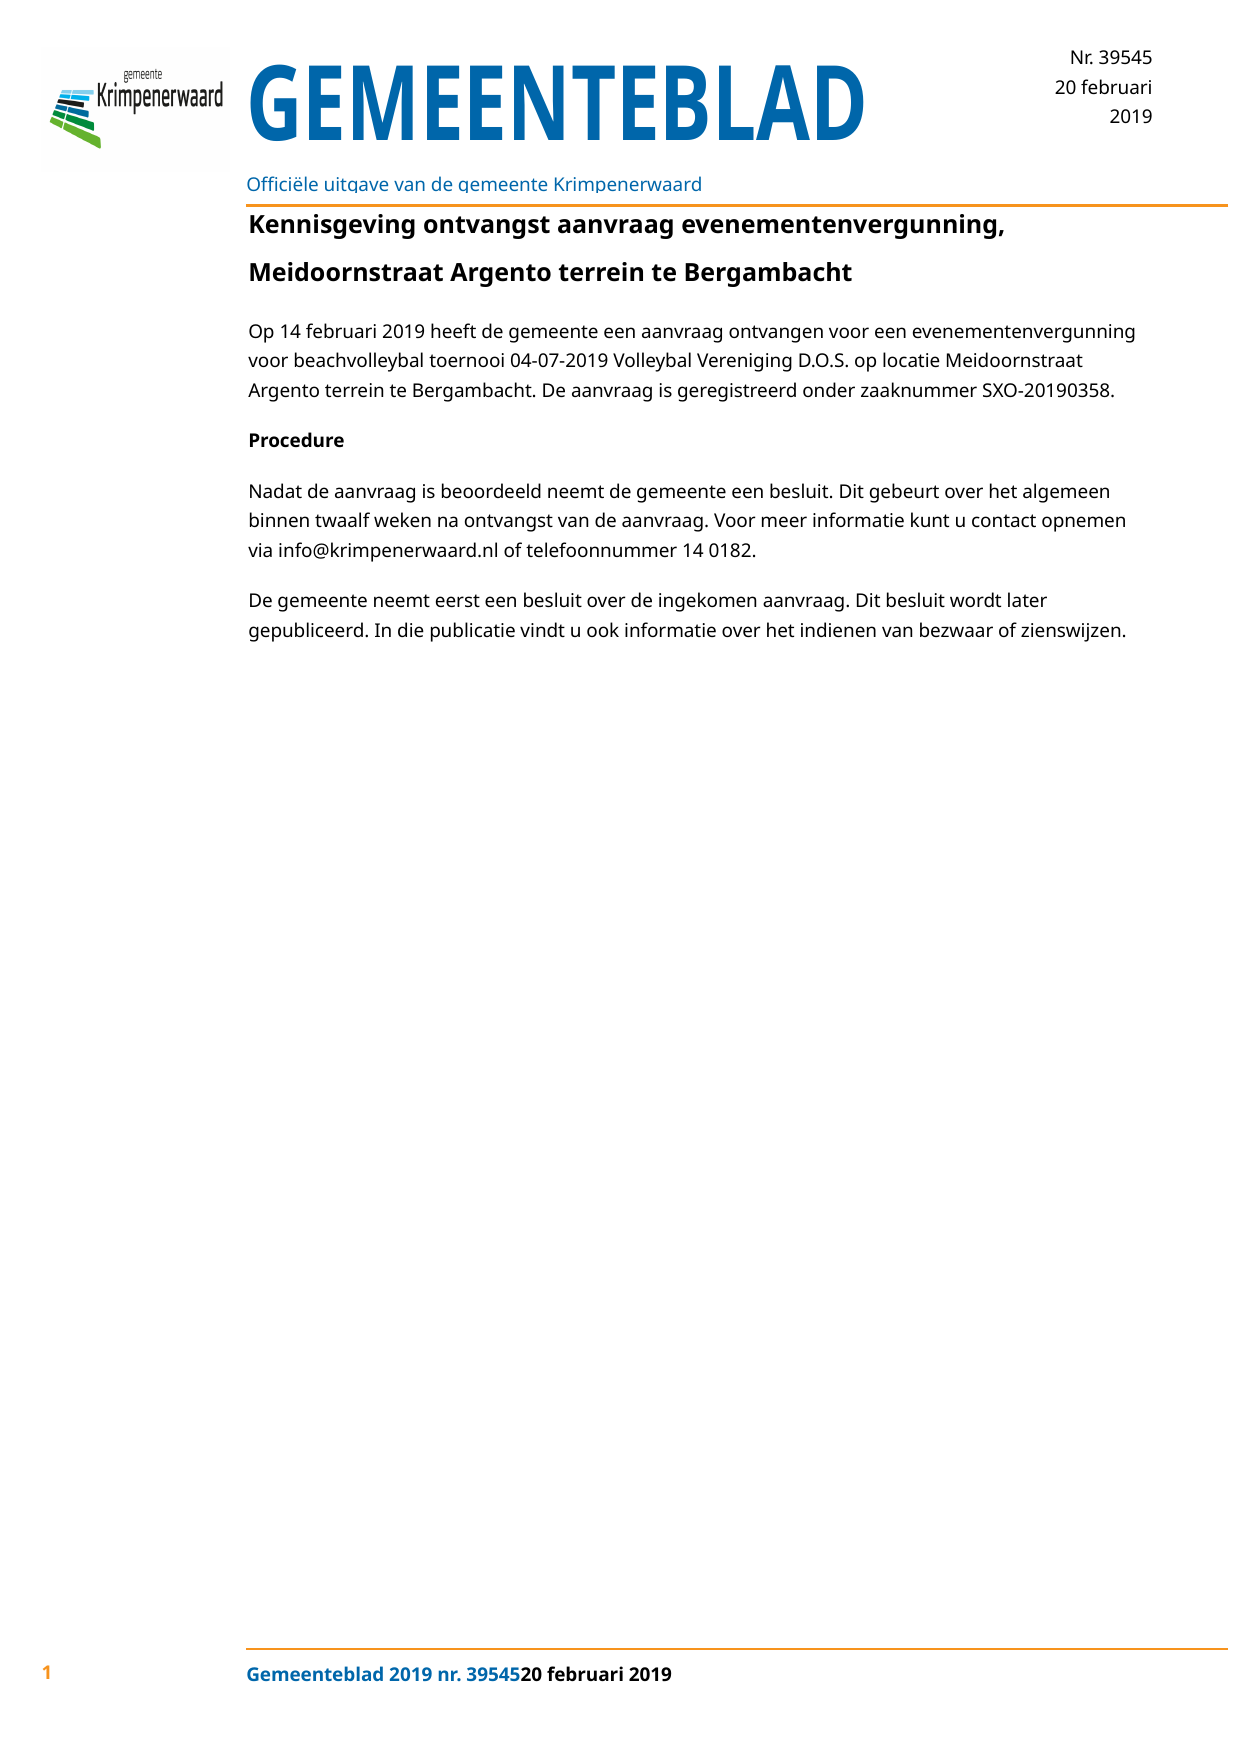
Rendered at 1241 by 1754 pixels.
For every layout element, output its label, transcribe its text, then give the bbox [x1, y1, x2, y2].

text Kennisgeving ontvangst aanvraag evenementenvergunning, Meidoornstraat Argento terrein te Bergambacht [248, 207, 1152, 288]
text Op 14 februari 2019 heeft de gemeente een aanvraag ontvangen voor een evenementenvergunning voor beachvolleybal toernooi 04-07-2019 Volleybal Vereniging D.O.S. op locatie Meidoornstraat Argento terrein te Bergambacht. De aanvraag is geregistreerd onder zaaknummer SXO-20190358. [248, 318, 1152, 403]
picture [41, 47, 231, 172]
text Procedure [248, 427, 1152, 453]
text Nadat de aanvraag is beoordeeld neemt de gemeente een besluit. Dit gebeurt over het algemeen binnen twaalf weken na ontvangst van de aanvraag. Voor meer informatie kunt u contact opnemen via info@krimpenerwaard.nl of telefoonnummer 14 0182. [248, 478, 1152, 563]
text De gemeente neemt eerst een besluit over de ingekomen aanvraag. Dit besluit wordt later gepubliceerd. In die publicatie vindt u ook informatie over het indienen van bezwaar of zienswijzen. [248, 587, 1152, 643]
